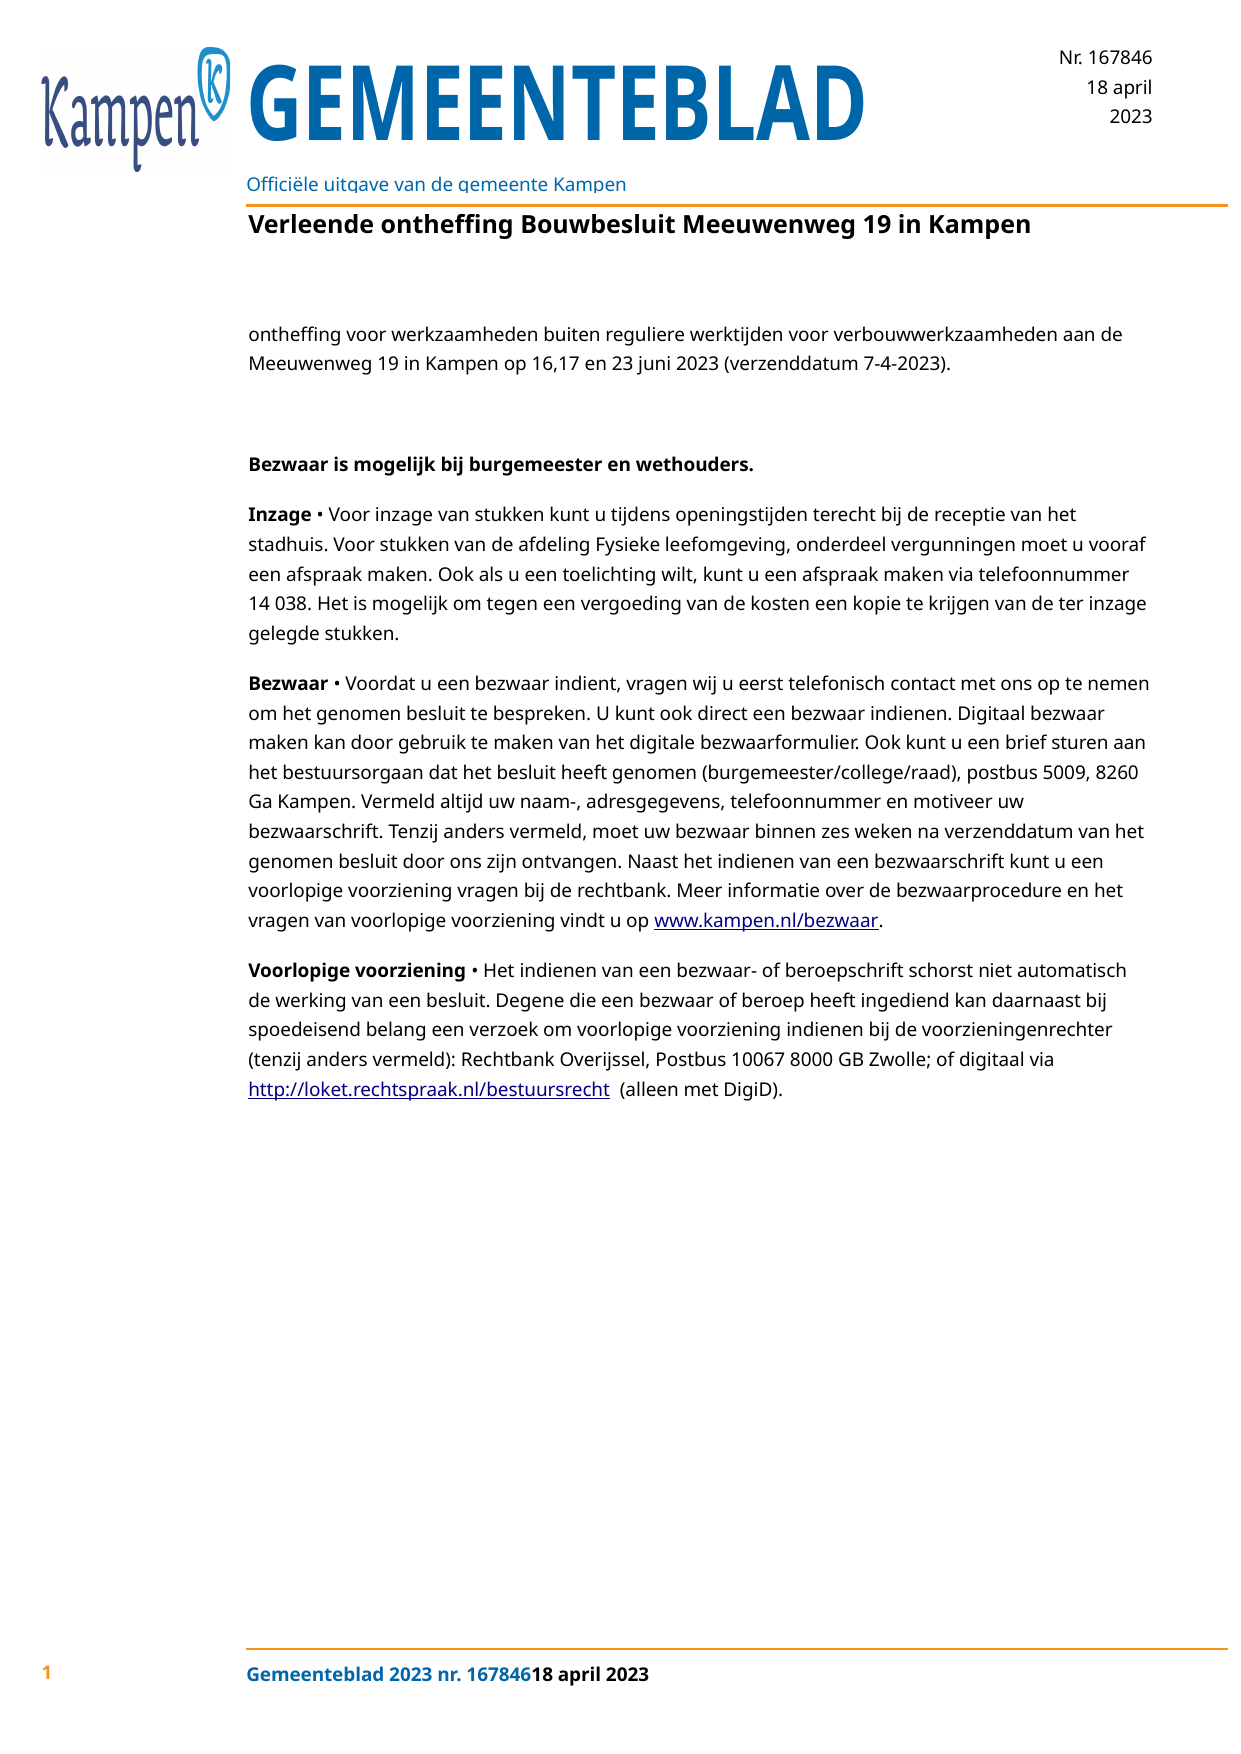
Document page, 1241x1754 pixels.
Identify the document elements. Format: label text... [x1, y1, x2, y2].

text Bezwaar is mogelijk bij burgemeester en wethouders. [248, 451, 1152, 477]
picture [41, 47, 231, 172]
text Voorlopige voorziening • Het indienen van een bezwaar- of beroepschrift schorst niet automatisch de werking van een besluit. Degene die een bezwaar of beroep heeft ingediend kan daarnaast bij spoedeisend belang een verzoek om voorlopige voorziening indienen bij de voorzieningenrechter (tenzij anders vermeld): Rechtbank Overijssel, Postbus 10067 8000 GB Zwolle; of digitaal via http://loket.rechtspraak.nl/bestuursrecht (alleen met DigiD). [248, 957, 1152, 1101]
text Verleende ontheffing Bouwbesluit Meeuwenweg 19 in Kampen [248, 207, 1152, 241]
text Bezwaar • Voordat u een bezwaar indient, vragen wij u eerst telefonisch contact met ons op te nemen om het genomen besluit te bespreken. U kunt ook direct een bezwaar indienen. Digitaal bezwaar maken kan door gebruik te maken van het digitale bezwaarformulier. Ook kunt u een brief sturen aan het bestuursorgaan dat het besluit heeft genomen (burgemeester/college/raad), postbus 5009, 8260 Ga Kampen. Vermeld altijd uw naam-, adresgegevens, telefoonnummer en motiveer uw bezwaarschrift. Tenzij anders vermeld, moet uw bezwaar binnen zes weken na verzenddatum van het genomen besluit door ons zijn ontvangen. Naast het indienen van een bezwaarschrift kunt u een voorlopige voorziening vragen bij de rechtbank. Meer informatie over de bezwaarprocedure en het vragen van voorlopige voorziening vindt u op www.kampen.nl/bezwaar. [248, 670, 1152, 933]
text Inzage • Voor inzage van stukken kunt u tijdens openingstijden terecht bij de receptie van het stadhuis. Voor stukken van de afdeling Fysieke leefomgeving, onderdeel vergunningen moet u vooraf een afspraak maken. Ook als u een toelichting wilt, kunt u een afspraak maken via telefoonnummer 14 038. Het is mogelijk om tegen een vergoeding van de kosten een kopie te krijgen van de ter inzage gelegde stukken. [248, 502, 1152, 646]
text ontheffing voor werkzaamheden buiten reguliere werktijden voor verbouwwerkzaamheden aan de Meeuwenweg 19 in Kampen op 16,17 en 23 juni 2023 (verzenddatum 7-4-2023). [248, 321, 1152, 376]
